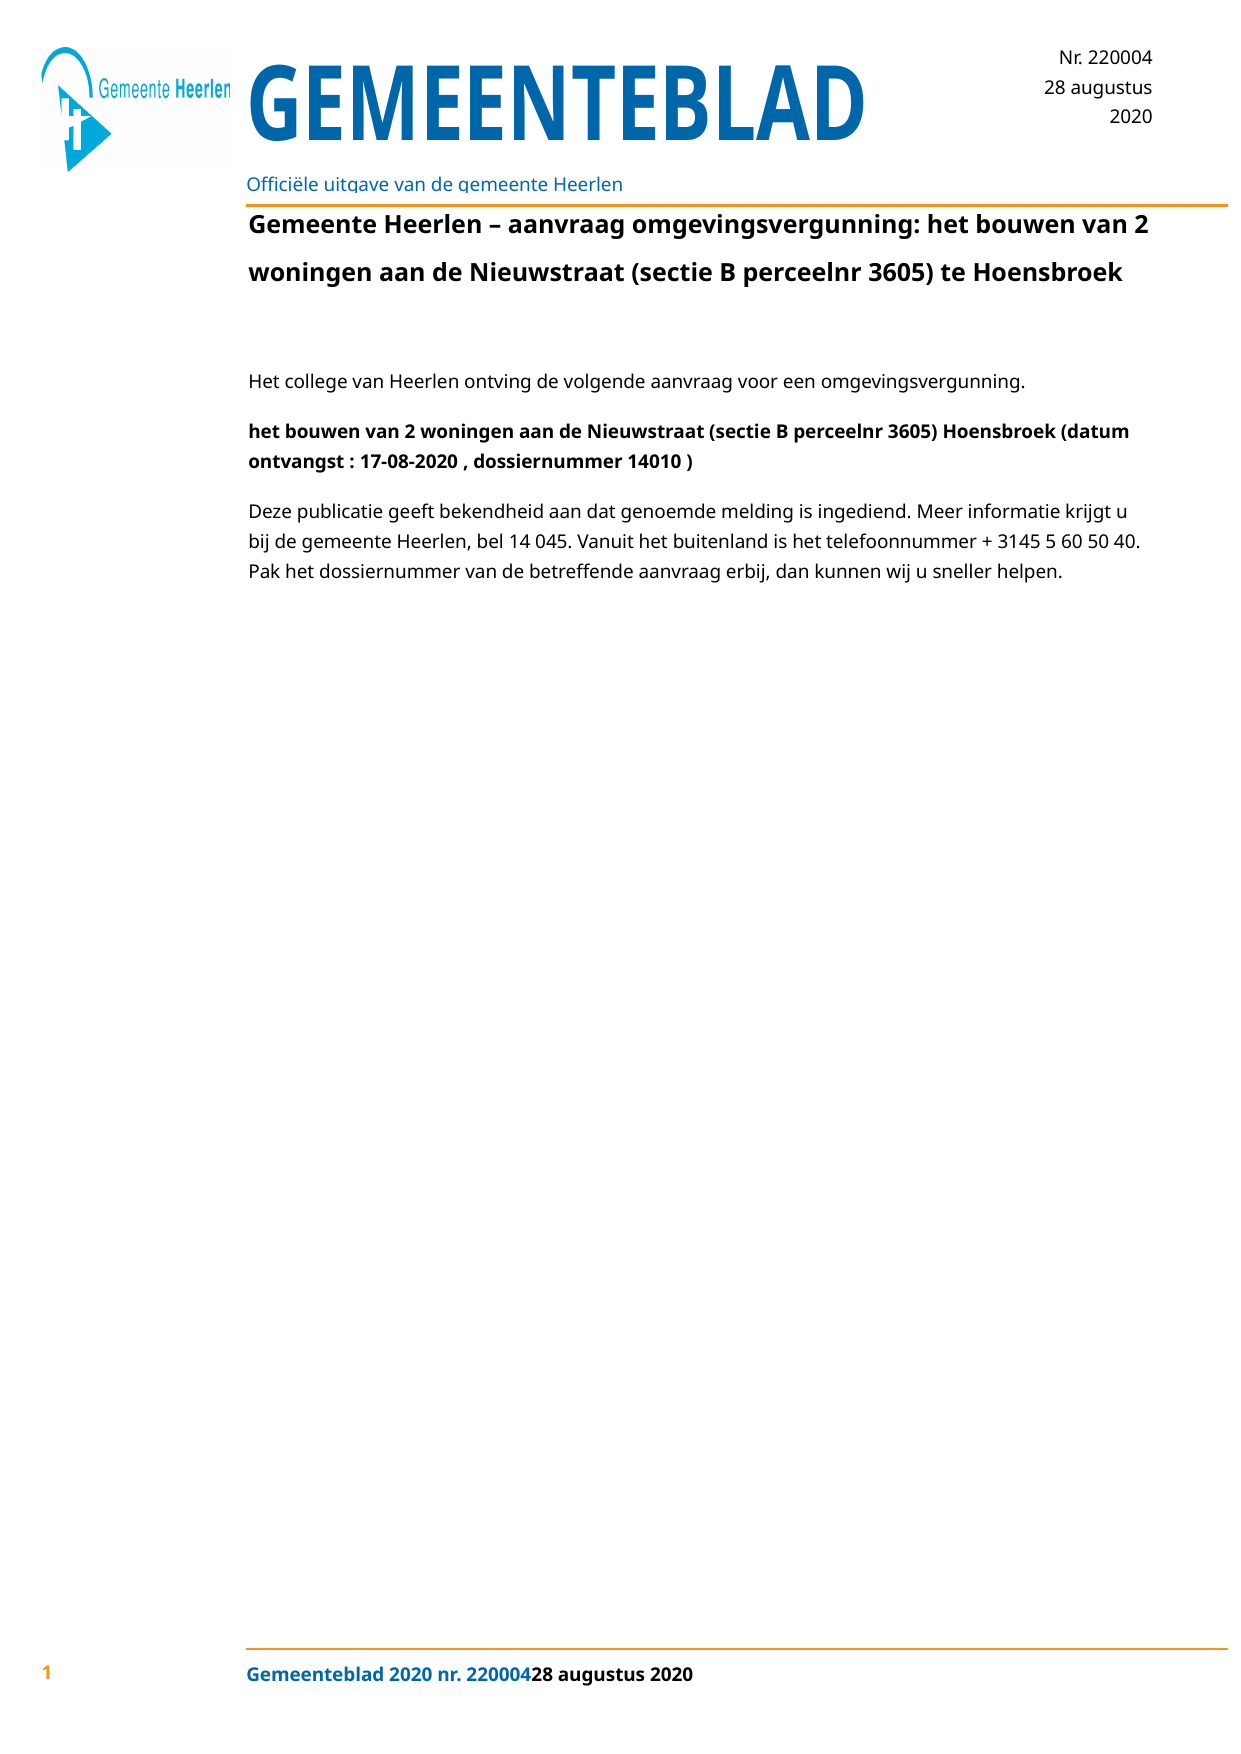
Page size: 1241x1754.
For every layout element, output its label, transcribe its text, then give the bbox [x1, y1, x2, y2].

picture [41, 47, 231, 172]
picture [41, 47, 59, 70]
text Deze publicatie geeft bekendheid aan dat genoemde melding is ingediend. Meer informatie krijgt u bij de gemeente Heerlen, bel 14 045. Vanuit het buitenland is het telefoonnummer + 3145 5 60 50 40. Pak het dossiernummer van de betreffende aanvraag erbij, dan kunnen wij u sneller helpen. [248, 499, 1152, 584]
text het bouwen van 2 woningen aan de Nieuwstraat (sectie B perceelnr 3605) Hoensbroek (datum ontvangst : 17-08-2020 , dossiernummer 14010 ) [248, 419, 1152, 474]
text Gemeente Heerlen – aanvraag omgevingsvergunning: het bouwen van 2 woningen aan de Nieuwstraat (sectie B perceelnr 3605) te Hoensbroek [248, 207, 1152, 288]
text Het college van Heerlen ontving de volgende aanvraag voor een omgevingsvergunning. [248, 368, 1152, 394]
